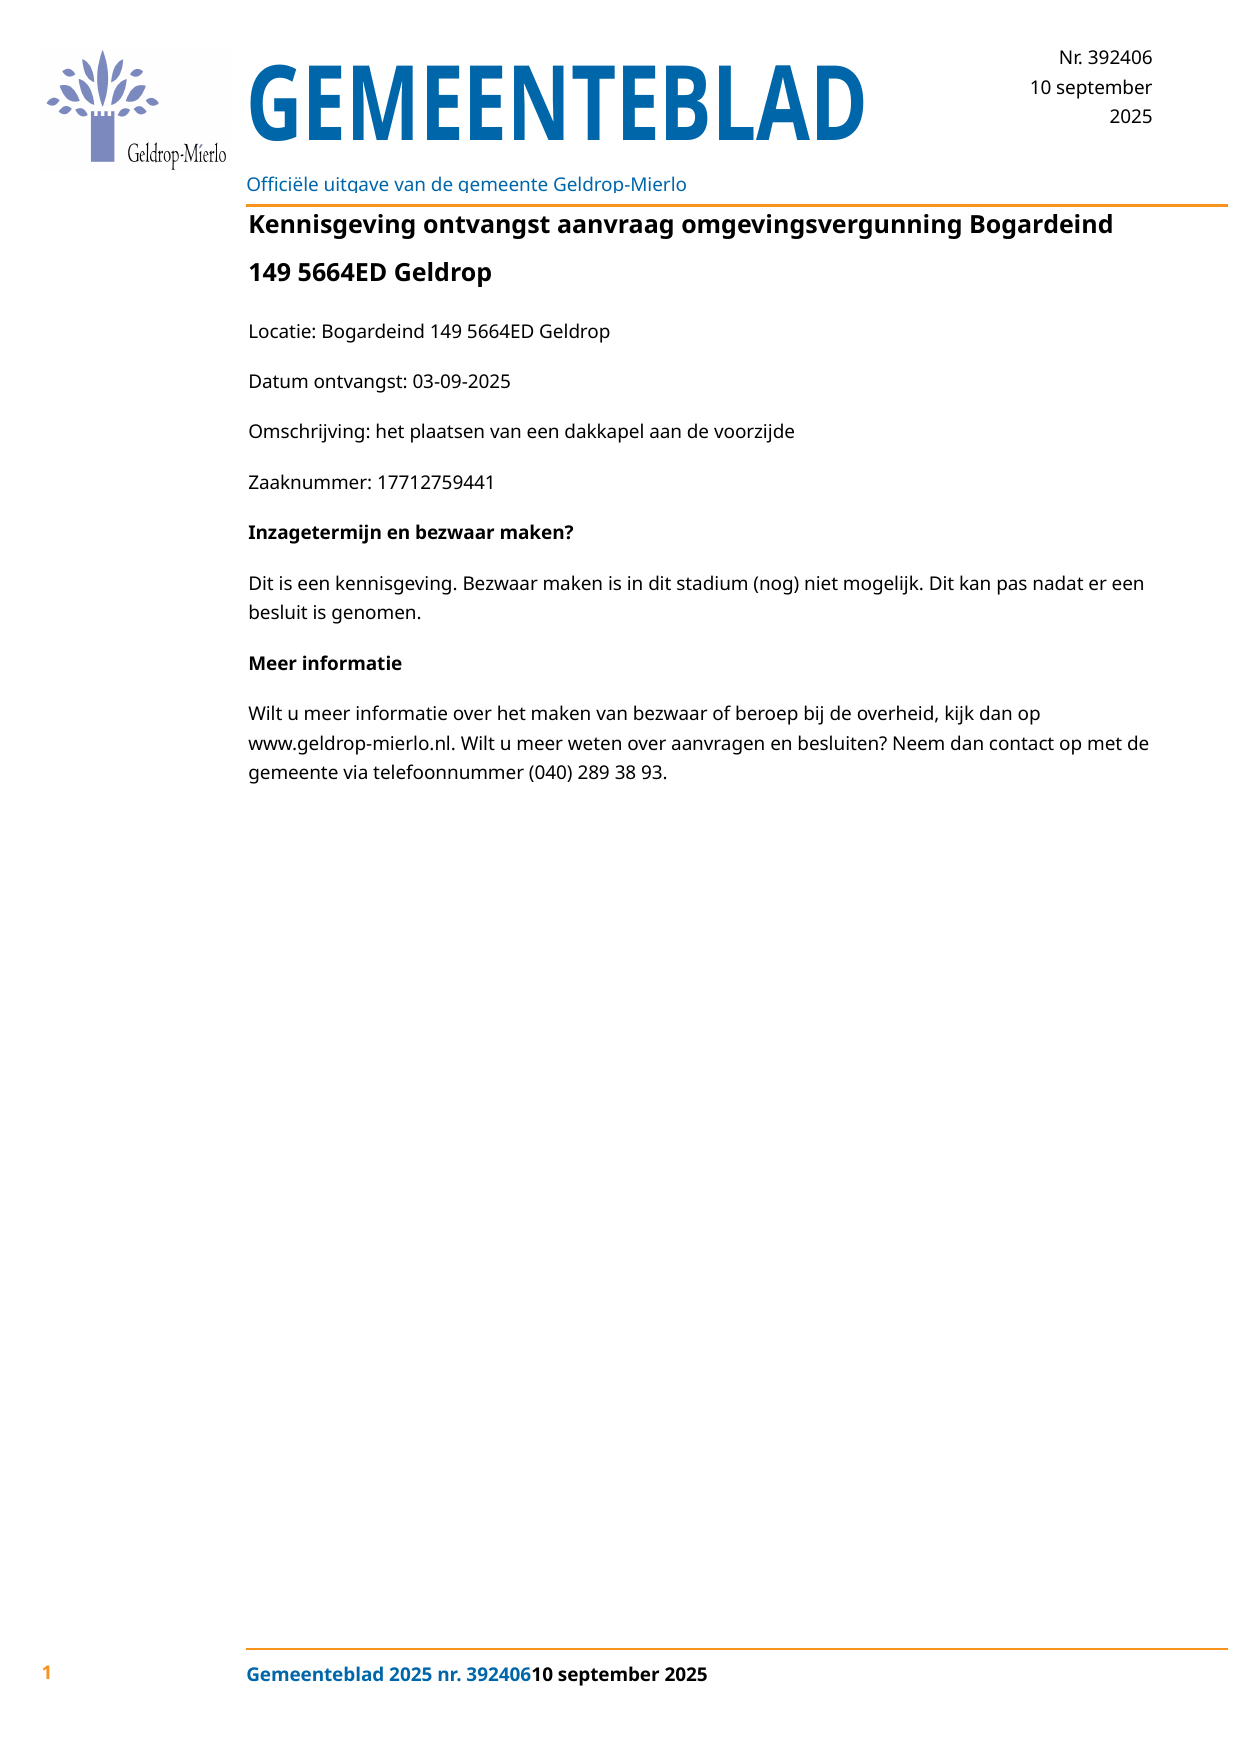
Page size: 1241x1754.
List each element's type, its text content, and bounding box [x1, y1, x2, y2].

text Zaaknummer: 17712759441 [248, 469, 1152, 495]
text Omschrijving: het plaatsen van een dakkapel aan de voorzijde [248, 419, 1152, 444]
text Locatie: Bogardeind 149 5664ED Geldrop [248, 318, 1152, 344]
text Kennisgeving ontvangst aanvraag omgevingsvergunning Bogardeind 149 5664ED Geldrop [248, 207, 1152, 288]
text Dit is een kennisgeving. Bezwaar maken is in dit stadium (nog) niet mogelijk. Dit kan pas nadat er een besluit is genomen. [248, 570, 1152, 625]
text Inzagetermijn en bezwaar maken? [248, 519, 1152, 545]
picture [41, 47, 231, 172]
text Meer informatie [248, 650, 1152, 676]
text Datum ontvangst: 03-09-2025 [248, 368, 1152, 394]
text Wilt u meer informatie over het maken van bezwaar of beroep bij de overheid, kijk dan op www.geldrop-mierlo.nl. Wilt u meer weten over aanvragen en besluiten? Neem dan contact op met de gemeente via telefoonnummer (040) 289 38 93. [248, 700, 1152, 785]
